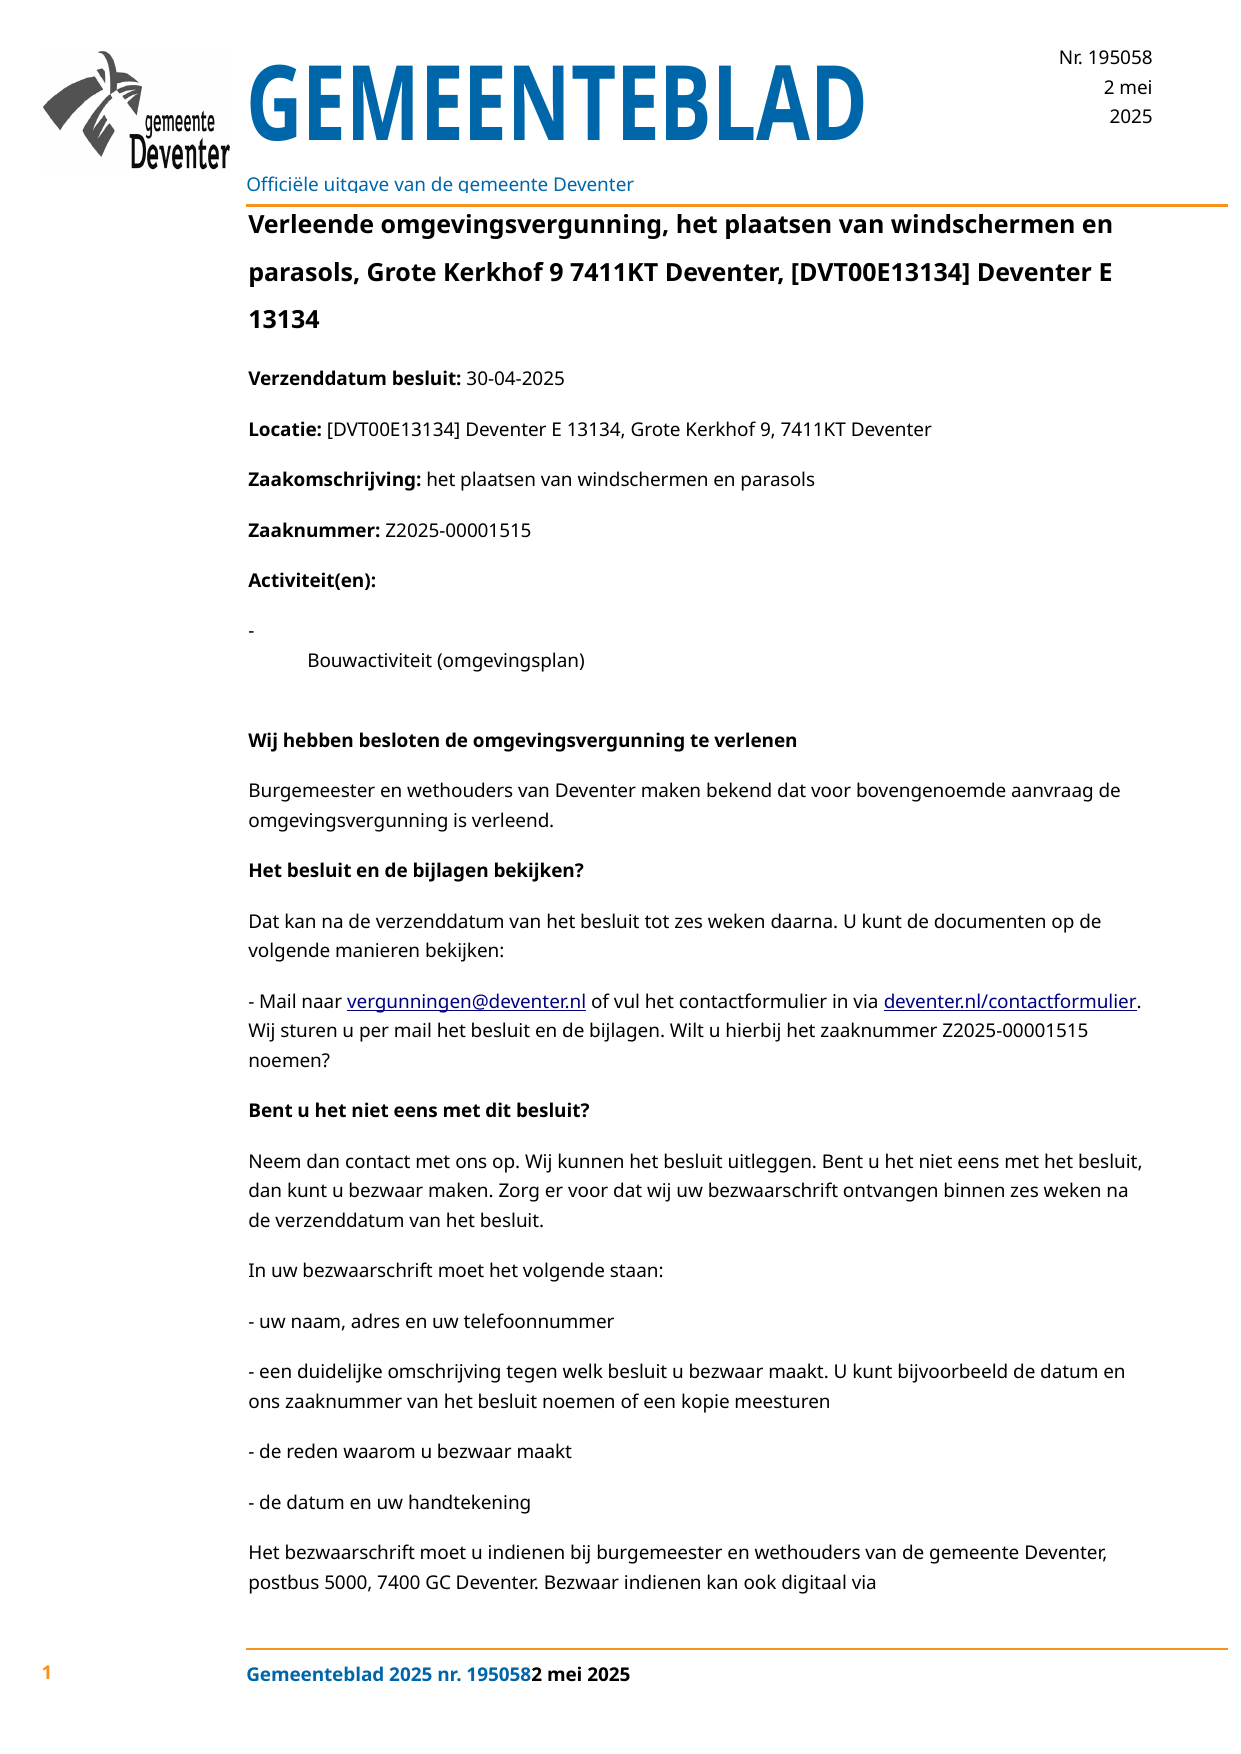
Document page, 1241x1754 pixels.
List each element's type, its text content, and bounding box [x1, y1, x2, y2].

list Bouwactiviteit (omgevingsplan) [248, 647, 1152, 673]
text Het bezwaarschrift moet u indienen bij burgemeester en wethouders van de gemeente Deventer, postbus 5000, 7400 GC Deventer. Bezwaar indienen kan ook digitaal via [248, 1539, 1152, 1594]
text Wij hebben besloten de omgevingsvergunning te verlenen [248, 727, 1152, 753]
text Verleende omgevingsvergunning, het plaatsen van windschermen en parasols, Grote Kerkhof 9 7411KT Deventer, [DVT00E13134] Deventer E 13134 [248, 207, 1152, 336]
text Burgemeester en wethouders van Deventer maken bekend dat voor bovengenoemde aanvraag de omgevingsvergunning is verleend. [248, 778, 1152, 833]
text Locatie: [DVT00E13134] Deventer E 13134, Grote Kerkhof 9, 7411KT Deventer [248, 416, 1152, 442]
text - Mail naar vergunningen@deventer.nl of vul het contactformulier in via deventer.nl/contactformulier. Wij sturen u per mail het besluit en de bijlagen. Wilt u hierbij het zaaknummer Z2025-00001515 noemen? [248, 988, 1152, 1073]
text Neem dan contact met ons op. Wij kunnen het besluit uitleggen. Bent u het niet eens met het besluit, dan kunt u bezwaar maken. Zorg er voor dat wij uw bezwaarschrift ontvangen binnen zes weken na de verzenddatum van het besluit. [248, 1148, 1152, 1233]
text - uw naam, adres en uw telefoonnummer [248, 1308, 1152, 1334]
text Activiteit(en): [248, 567, 1152, 593]
text Het besluit en de bijlagen bekijken? [248, 858, 1152, 883]
text Zaakomschrijving: het plaatsen van windschermen en parasols [248, 466, 1152, 492]
text Zaaknummer: Z2025-00001515 [248, 517, 1152, 542]
text - de reden waarom u bezwaar maakt [248, 1438, 1152, 1464]
text Bent u het niet eens met dit besluit? [248, 1098, 1152, 1123]
text - een duidelijke omschrijving tegen welk besluit u bezwaar maakt. U kunt bijvoorbeeld de datum en ons zaaknummer van het besluit noemen of een kopie meesturen [248, 1358, 1152, 1414]
text Verzenddatum besluit: 30-04-2025 [248, 366, 1152, 391]
text In uw bezwaarschrift moet het volgende staan: [248, 1258, 1152, 1283]
text - de datum en uw handtekening [248, 1489, 1152, 1514]
text Dat kan na de verzenddatum van het besluit tot zes weken daarna. U kunt de documenten op de volgende manieren bekijken: [248, 908, 1152, 963]
picture [41, 47, 231, 172]
